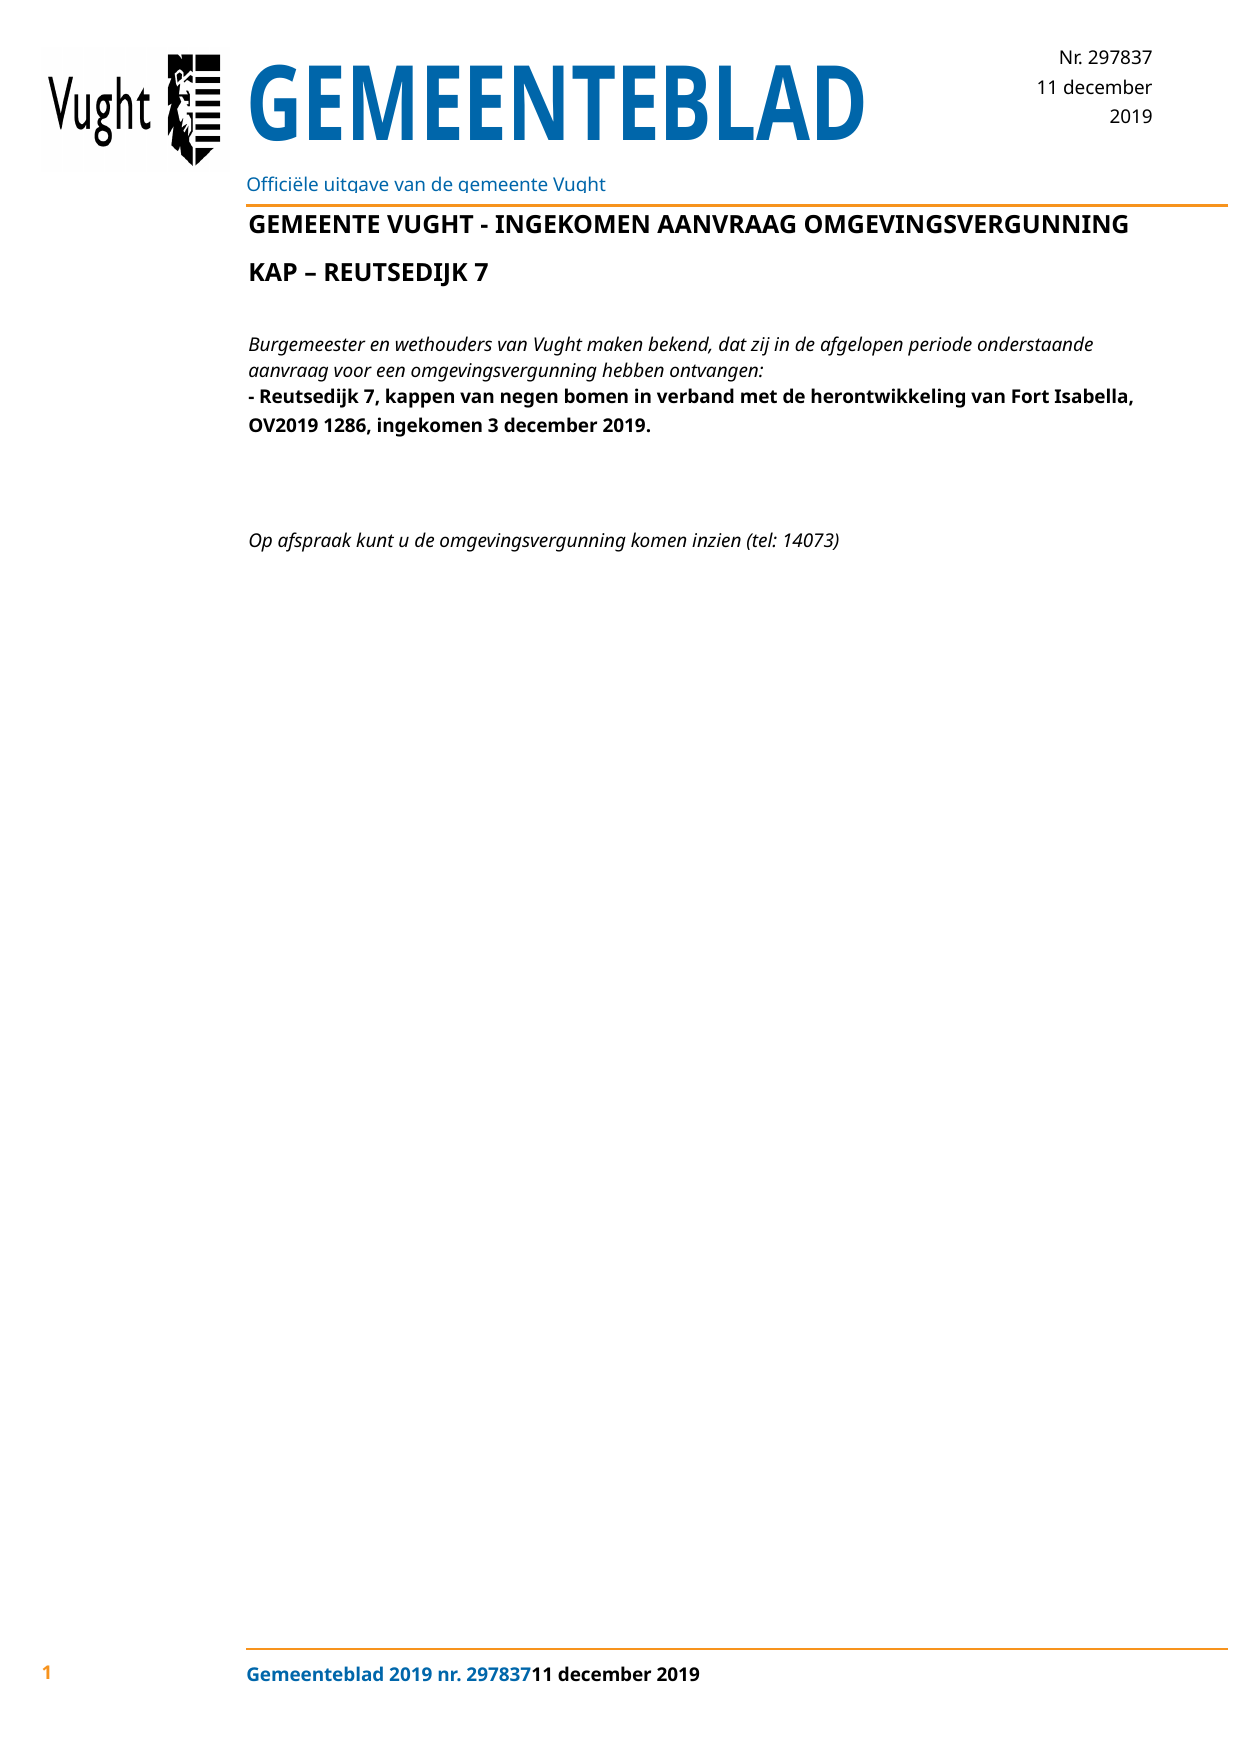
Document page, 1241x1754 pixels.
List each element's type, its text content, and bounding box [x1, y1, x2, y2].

picture [41, 47, 231, 172]
text GEMEENTE VUGHT - INGEKOMEN AANVRAAG OMGEVINGSVERGUNNING KAP – REUTSEDIJK 7 [248, 207, 1152, 288]
text - Reutsedijk 7, kappen van negen bomen in verband met de herontwikkeling van Fort Isabella, OV2019 1286, ingekomen 3 december 2019. [248, 383, 1152, 438]
text Burgemeester en wethouders van Vught maken bekend, dat zij in de afgelopen periode onderstaande aanvraag voor een omgevingsvergunning hebben ontvangen: [248, 331, 1152, 383]
text Op afspraak kunt u de omgevingsvergunning komen inzien (tel: 14073) [248, 527, 1152, 553]
